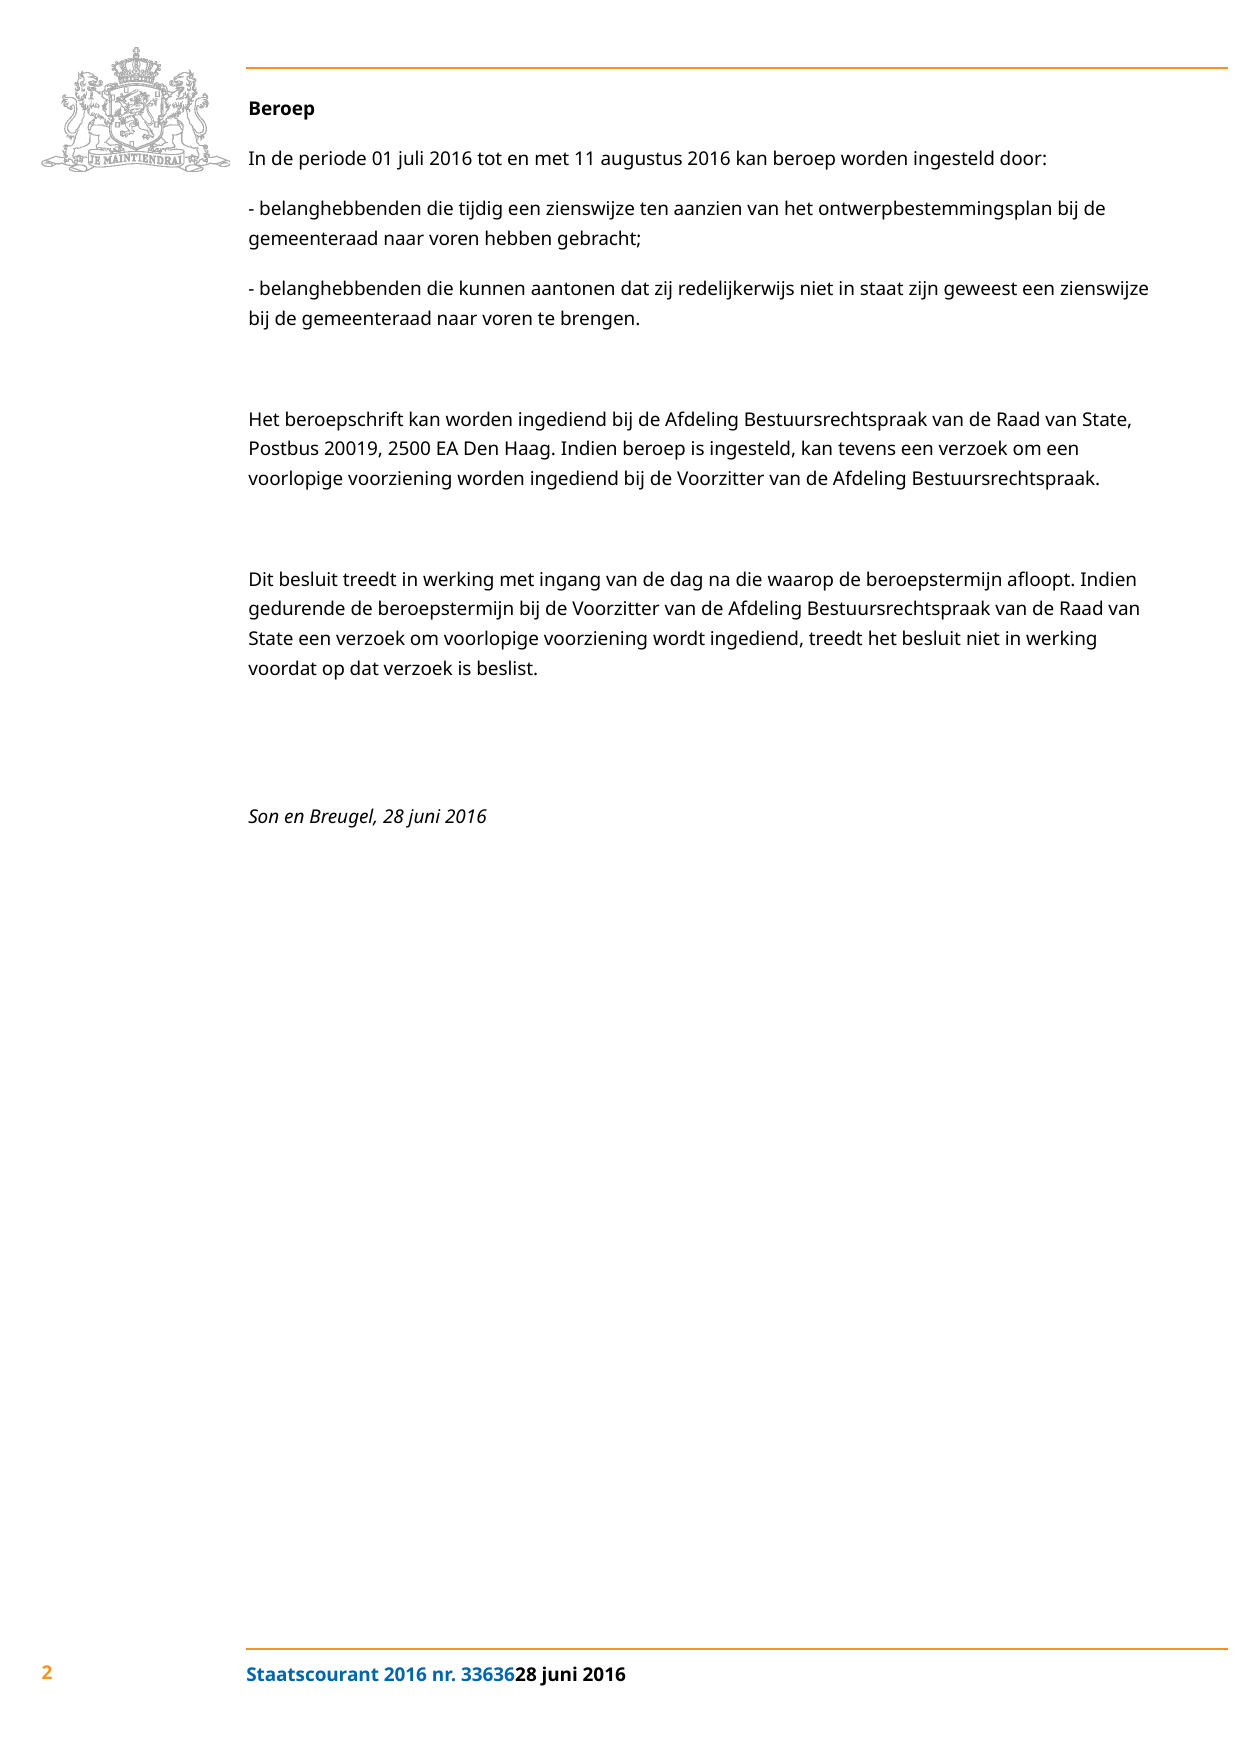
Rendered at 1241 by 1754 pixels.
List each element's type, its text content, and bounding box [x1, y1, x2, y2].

text - belanghebbenden die kunnen aantonen dat zij redelijkerwijs niet in staat zijn geweest een zienswijze bij de gemeenteraad naar voren te brengen. [248, 276, 1152, 331]
text In de periode 01 juli 2016 tot en met 11 augustus 2016 kan beroep worden ingesteld door: [248, 145, 1152, 171]
text Beroep [248, 95, 1152, 121]
text Dit besluit treedt in werking met ingang van de dag na die waarop de beroepstermijn afloopt. Indien gedurende de beroepstermijn bij de Voorzitter van de Afdeling Bestuursrechtspraak van de Raad van State een verzoek om voorlopige voorziening wordt ingediend, treedt het besluit niet in werking voordat op dat verzoek is beslist. [248, 566, 1152, 681]
text - belanghebbenden die tijdig een zienswijze ten aanzien van het ontwerpbestemmingsplan bij de gemeenteraad naar voren hebben gebracht; [248, 196, 1152, 251]
text Het beroepschrift kan worden ingediend bij de Afdeling Bestuursrechtspraak van de Raad van State, Postbus 20019, 2500 EA Den Haag. Indien beroep is ingesteld, kan tevens een verzoek om een voorlopige voorziening worden ingediend bij de Voorzitter van de Afdeling Bestuursrechtspraak. [248, 406, 1152, 491]
text Son en Breugel, 28 juni 2016 [248, 803, 1152, 829]
picture [41, 47, 231, 172]
